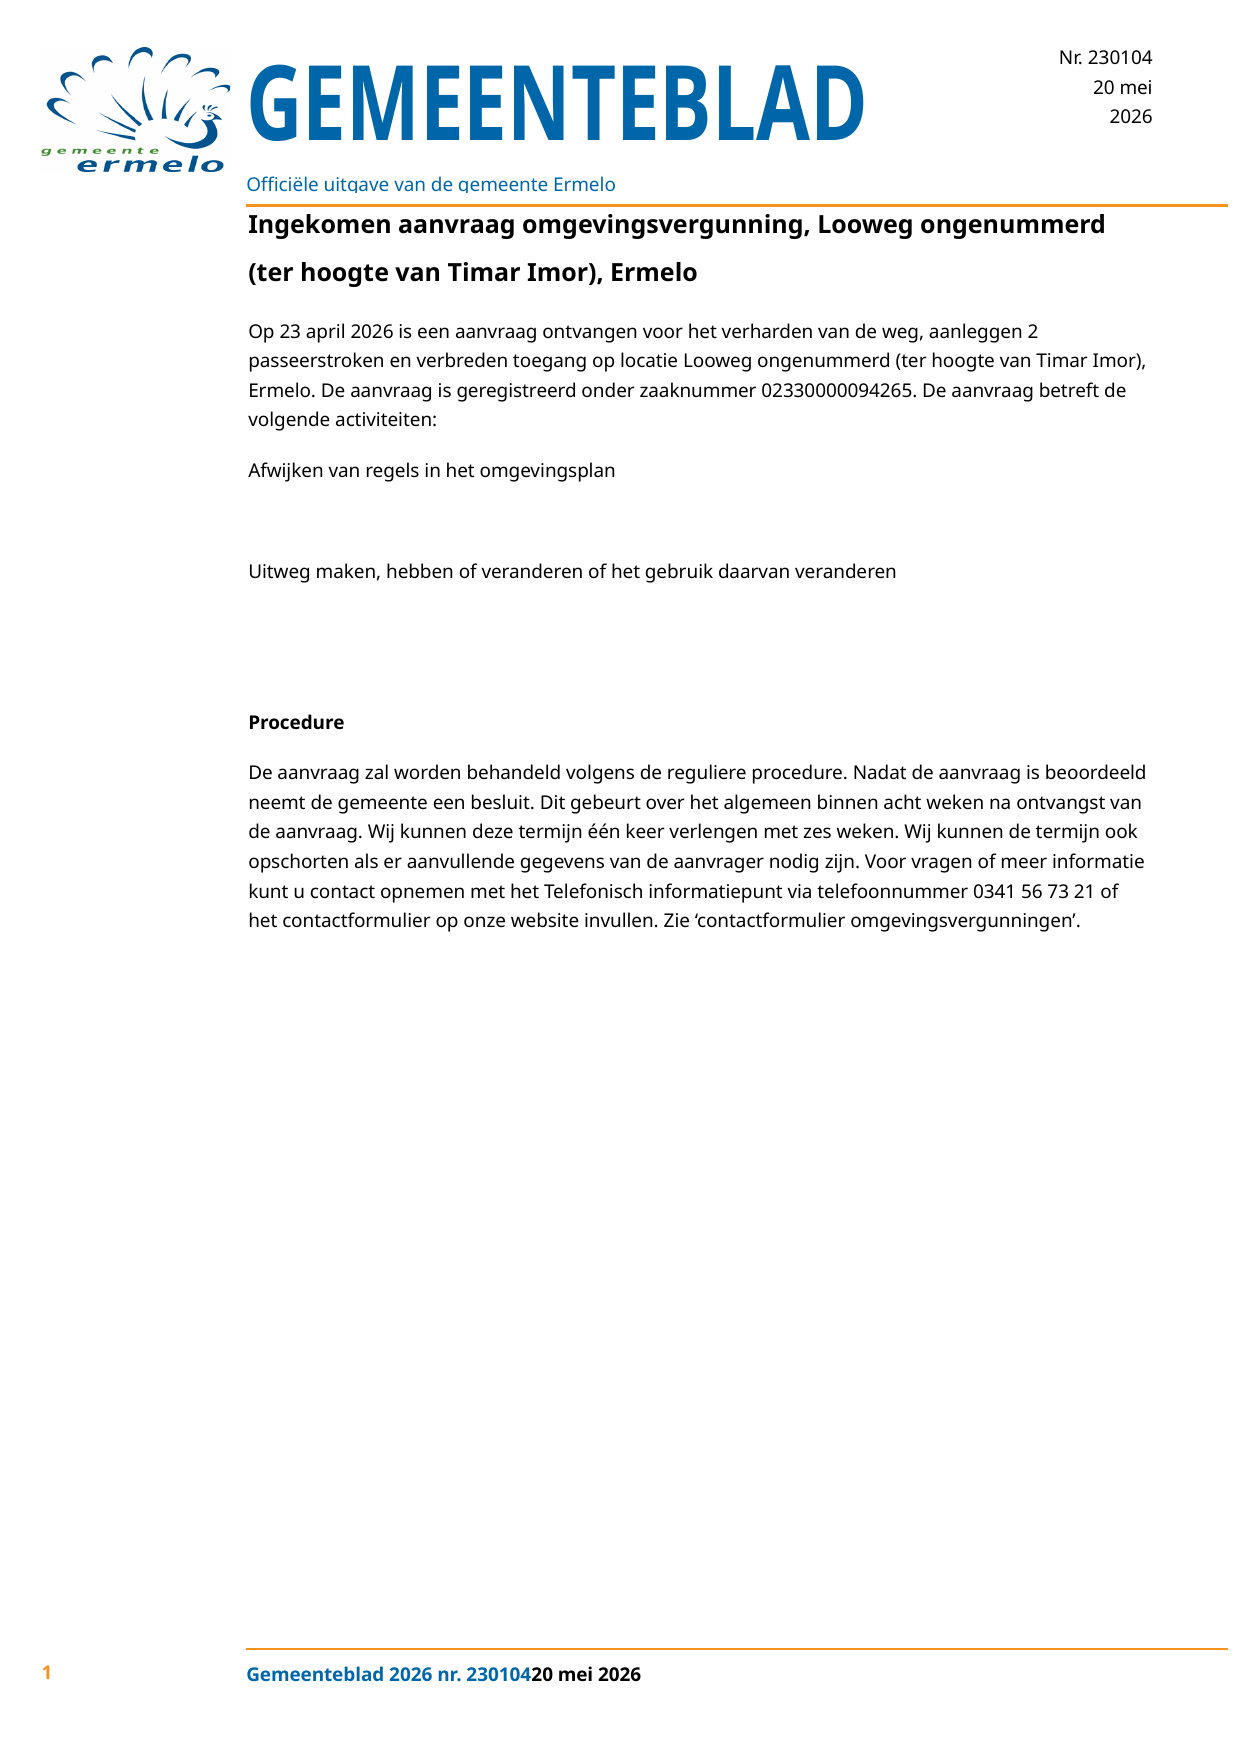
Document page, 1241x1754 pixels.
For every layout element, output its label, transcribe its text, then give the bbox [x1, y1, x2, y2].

picture [41, 47, 231, 172]
text Uitweg maken, hebben of veranderen of het gebruik daarvan veranderen [248, 558, 1152, 584]
text Ingekomen aanvraag omgevingsvergunning, Looweg ongenummerd (ter hoogte van Timar Imor), Ermelo [248, 207, 1152, 288]
text Op 23 april 2026 is een aanvraag ontvangen voor het verharden van de weg, aanleggen 2 passeerstroken en verbreden toegang op locatie Looweg ongenummerd (ter hoogte van Timar Imor), Ermelo. De aanvraag is geregistreerd onder zaaknummer 02330000094265. De aanvraag betreft de volgende activiteiten: [248, 318, 1152, 432]
text Procedure [248, 709, 1152, 735]
text Afwijken van regels in het omgevingsplan [248, 457, 1152, 483]
text De aanvraag zal worden behandeld volgens de reguliere procedure. Nadat de aanvraag is beoordeeld neemt de gemeente een besluit. Dit gebeurt over het algemeen binnen acht weken na ontvangst van de aanvraag. Wij kunnen deze termijn één keer verlengen met zes weken. Wij kunnen de termijn ook opschorten als er aanvullende gegevens van de aanvrager nodig zijn. Voor vragen of meer informatie kunt u contact opnemen met het Telefonisch informatiepunt via telefoonnummer 0341 56 73 21 of het contactformulier op onze website invullen. Zie ‘contactformulier omgevingsvergunningen’. [248, 759, 1152, 933]
